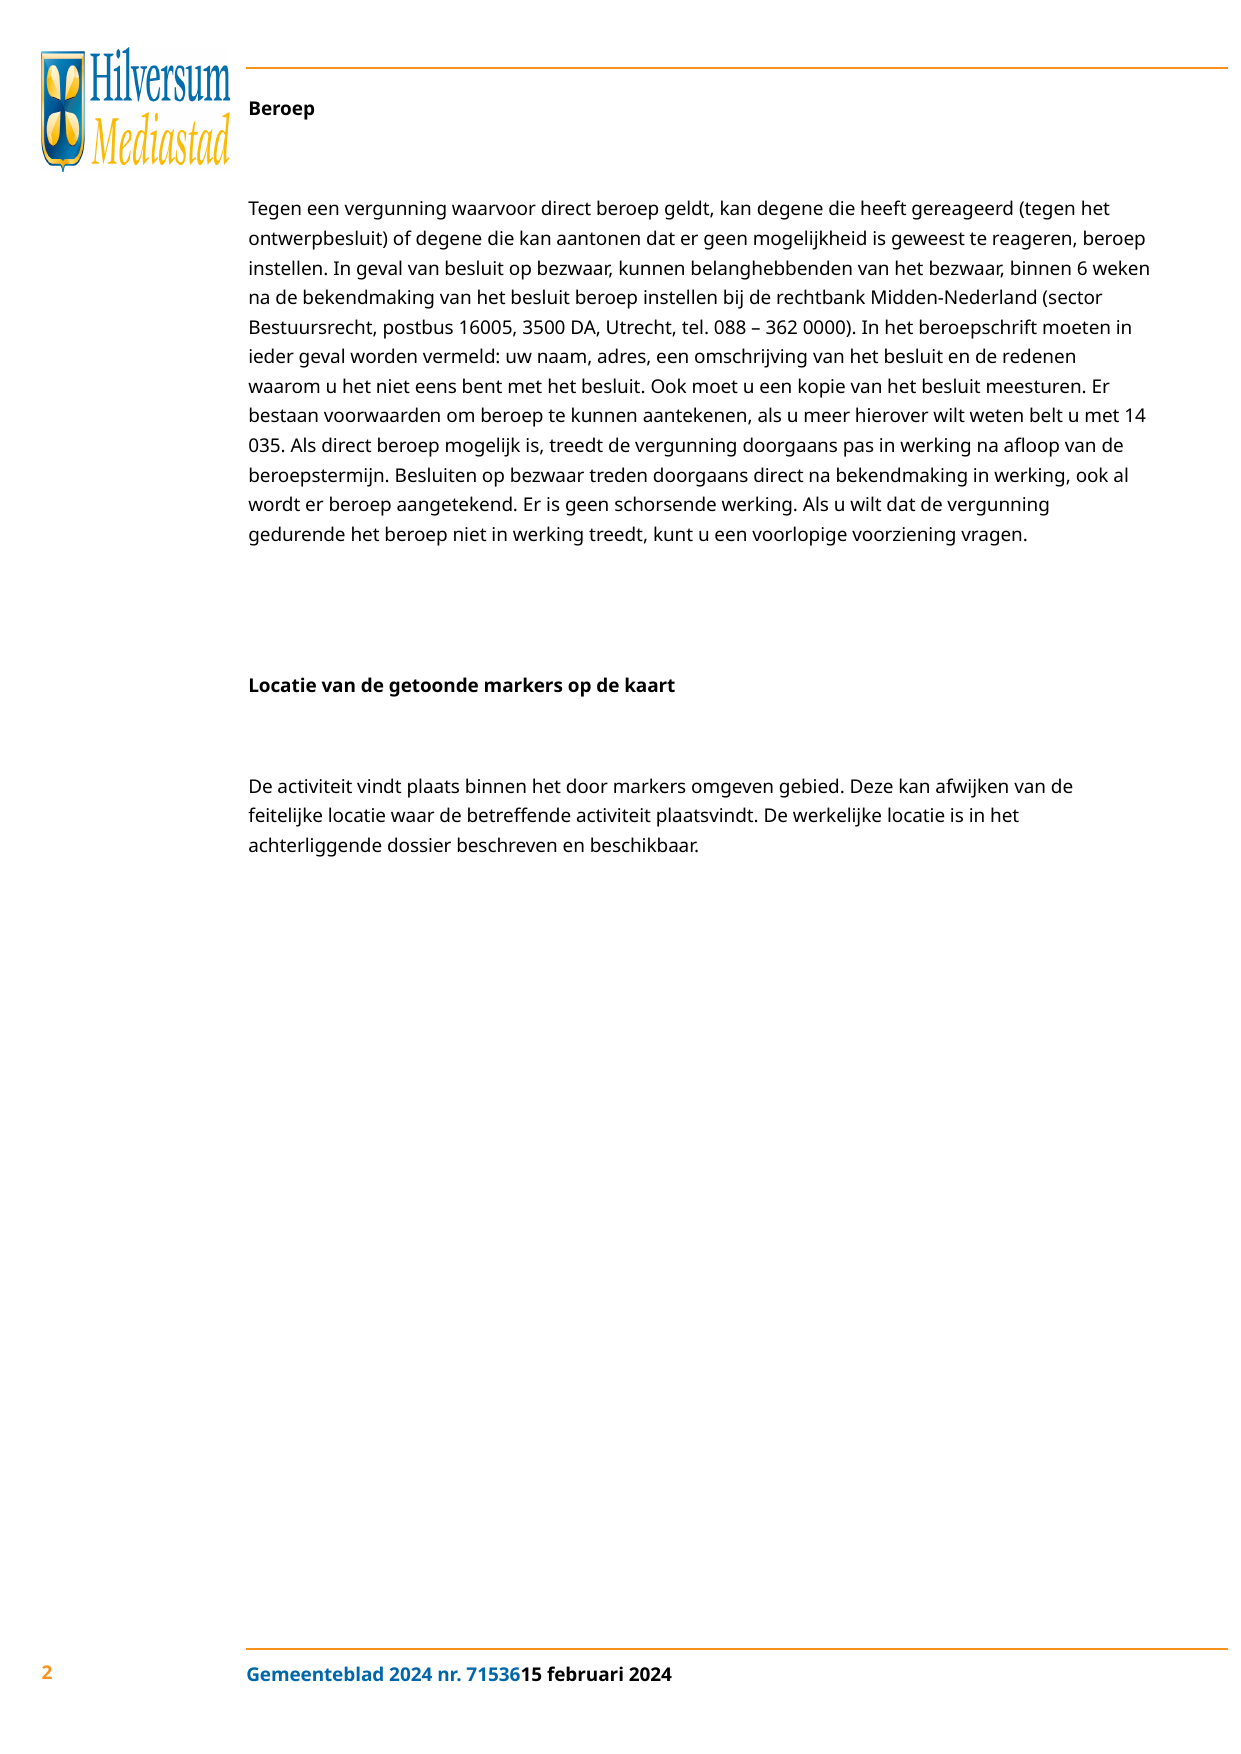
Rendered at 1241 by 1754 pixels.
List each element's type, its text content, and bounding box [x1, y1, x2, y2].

text Locatie van de getoonde markers op de kaart [248, 672, 1152, 698]
picture [41, 47, 231, 172]
text Tegen een vergunning waarvoor direct beroep geldt, kan degene die heeft gereageerd (tegen het ontwerpbesluit) of degene die kan aantonen dat er geen mogelijkheid is geweest te reageren, beroep instellen. In geval van besluit op bezwaar, kunnen belanghebbenden van het bezwaar, binnen 6 weken na de bekendmaking van het besluit beroep instellen bij de rechtbank Midden-Nederland (sector Bestuursrecht, postbus 16005, 3500 DA, Utrecht, tel. 088 – 362 0000). In het beroepschrift moeten in ieder geval worden vermeld: uw naam, adres, een omschrijving van het besluit en de redenen waarom u het niet eens bent met het besluit. Ook moet u een kopie van het besluit meesturen. Er bestaan voorwaarden om beroep te kunnen aantekenen, als u meer hierover wilt weten belt u met 14 035. Als direct beroep mogelijk is, treedt de vergunning doorgaans pas in werking na afloop van de beroepstermijn. Besluiten op bezwaar treden doorgaans direct na bekendmaking in werking, ook al wordt er beroep aangetekend. Er is geen schorsende werking. Als u wilt dat de vergunning gedurende het beroep niet in werking treedt, kunt u een voorlopige voorziening vragen. [248, 196, 1152, 547]
text De activiteit vindt plaats binnen het door markers omgeven gebied. Deze kan afwijken van de feitelijke locatie waar de betreffende activiteit plaatsvindt. De werkelijke locatie is in het achterliggende dossier beschreven en beschikbaar. [248, 773, 1152, 858]
text Beroep [248, 95, 1152, 121]
